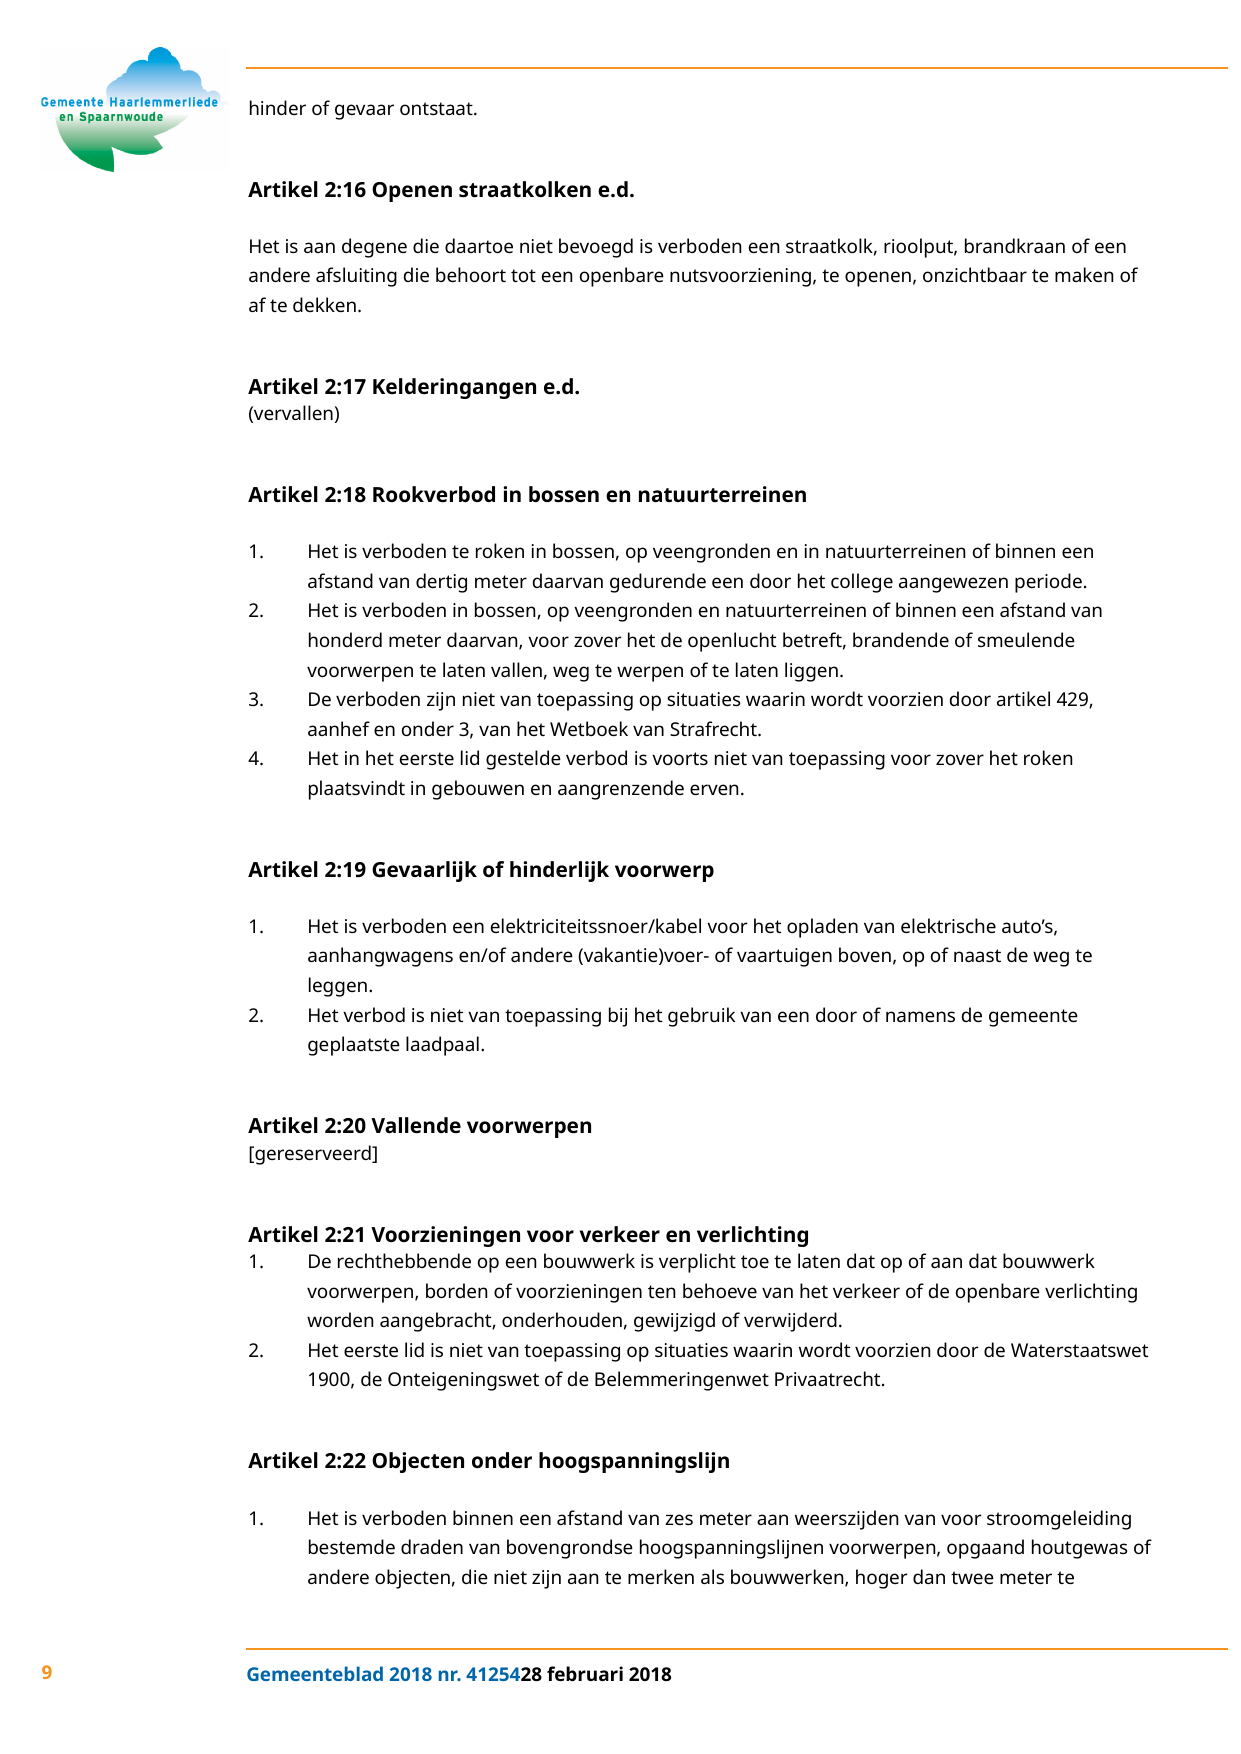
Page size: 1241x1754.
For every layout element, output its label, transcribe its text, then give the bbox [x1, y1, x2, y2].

list Het is verboden te roken in bossen, op veengronden en in natuurterreinen of binnen een afstand van dertig meter daarvan gedurende een door het college aangewezen periode. [248, 538, 1152, 594]
text Artikel 2:21 Voorzieningen voor verkeer en verlichting [248, 1220, 1152, 1248]
list Het is verboden binnen een afstand van zes meter aan weerszijden van voor stroomgeleiding bestemde draden van bovengrondse hoogspanningslijnen voorwerpen, opgaand houtgewas of andere objecten, die niet zijn aan te merken als bouwwerken, hoger dan twee meter te [248, 1505, 1152, 1589]
text Artikel 2:18 Rookverbod in bossen en natuurterreinen [248, 480, 1152, 509]
picture [41, 47, 231, 172]
text Artikel 2:22 Objecten onder hoogspanningslijn [248, 1447, 1152, 1475]
text Het is aan degene die daartoe niet bevoegd is verboden een straatkolk, rioolput, brandkraan of een andere afsluiting die behoort tot een openbare nutsvoorziening, te openen, onzichtbaar te maken of af te dekken. [248, 233, 1152, 318]
list Het verbod is niet van toepassing bij het gebruik van een door of namens de gemeente geplaatste laadpaal. [248, 1002, 1152, 1057]
text Artikel 2:19 Gevaarlijk of hinderlijk voorwerp [248, 855, 1152, 883]
list Het is verboden in bossen, op veengronden en natuurterreinen of binnen een afstand van honderd meter daarvan, voor zover het de openlucht betreft, brandende of smeulende voorwerpen te laten vallen, weg te werpen of te laten liggen. [248, 598, 1152, 682]
list De verboden zijn niet van toepassing op situaties waarin wordt voorzien door artikel 429, aanhef en onder 3, van het Wetboek van Strafrecht. [248, 686, 1152, 742]
list De rechthebbende op een bouwwerk is verplicht toe te laten dat op of aan dat bouwwerk voorwerpen, borden of voorzieningen ten behoeve van het verkeer of de openbare verlichting worden aangebracht, onderhouden, gewijzigd of verwijderd. [248, 1248, 1152, 1333]
text hinder of gevaar ontstaat. [248, 95, 1152, 121]
text Artikel 2:20 Vallende voorwerpen [248, 1111, 1152, 1140]
text (vervallen) [248, 400, 1152, 426]
list Het in het eerste lid gestelde verbod is voorts niet van toepassing voor zover het roken plaatsvindt in gebouwen en aangrenzende erven. [248, 746, 1152, 801]
text Artikel 2:17 Kelderingangen e.d. [248, 372, 1152, 400]
text Artikel 2:16 Openen straatkolken e.d. [248, 175, 1152, 203]
list Het eerste lid is niet van toepassing op situaties waarin wordt voorzien door de Waterstaatswet 1900, de Onteigeningswet of de Belemmeringenwet Privaatrecht. [248, 1337, 1152, 1392]
list Het is verboden een elektriciteitssnoer/kabel voor het opladen van elektrische auto’s, aanhangwagens en/of andere (vakantie)voer- of vaartuigen boven, op of naast de weg te leggen. [248, 913, 1152, 998]
text [gereserveerd] [248, 1140, 1152, 1166]
